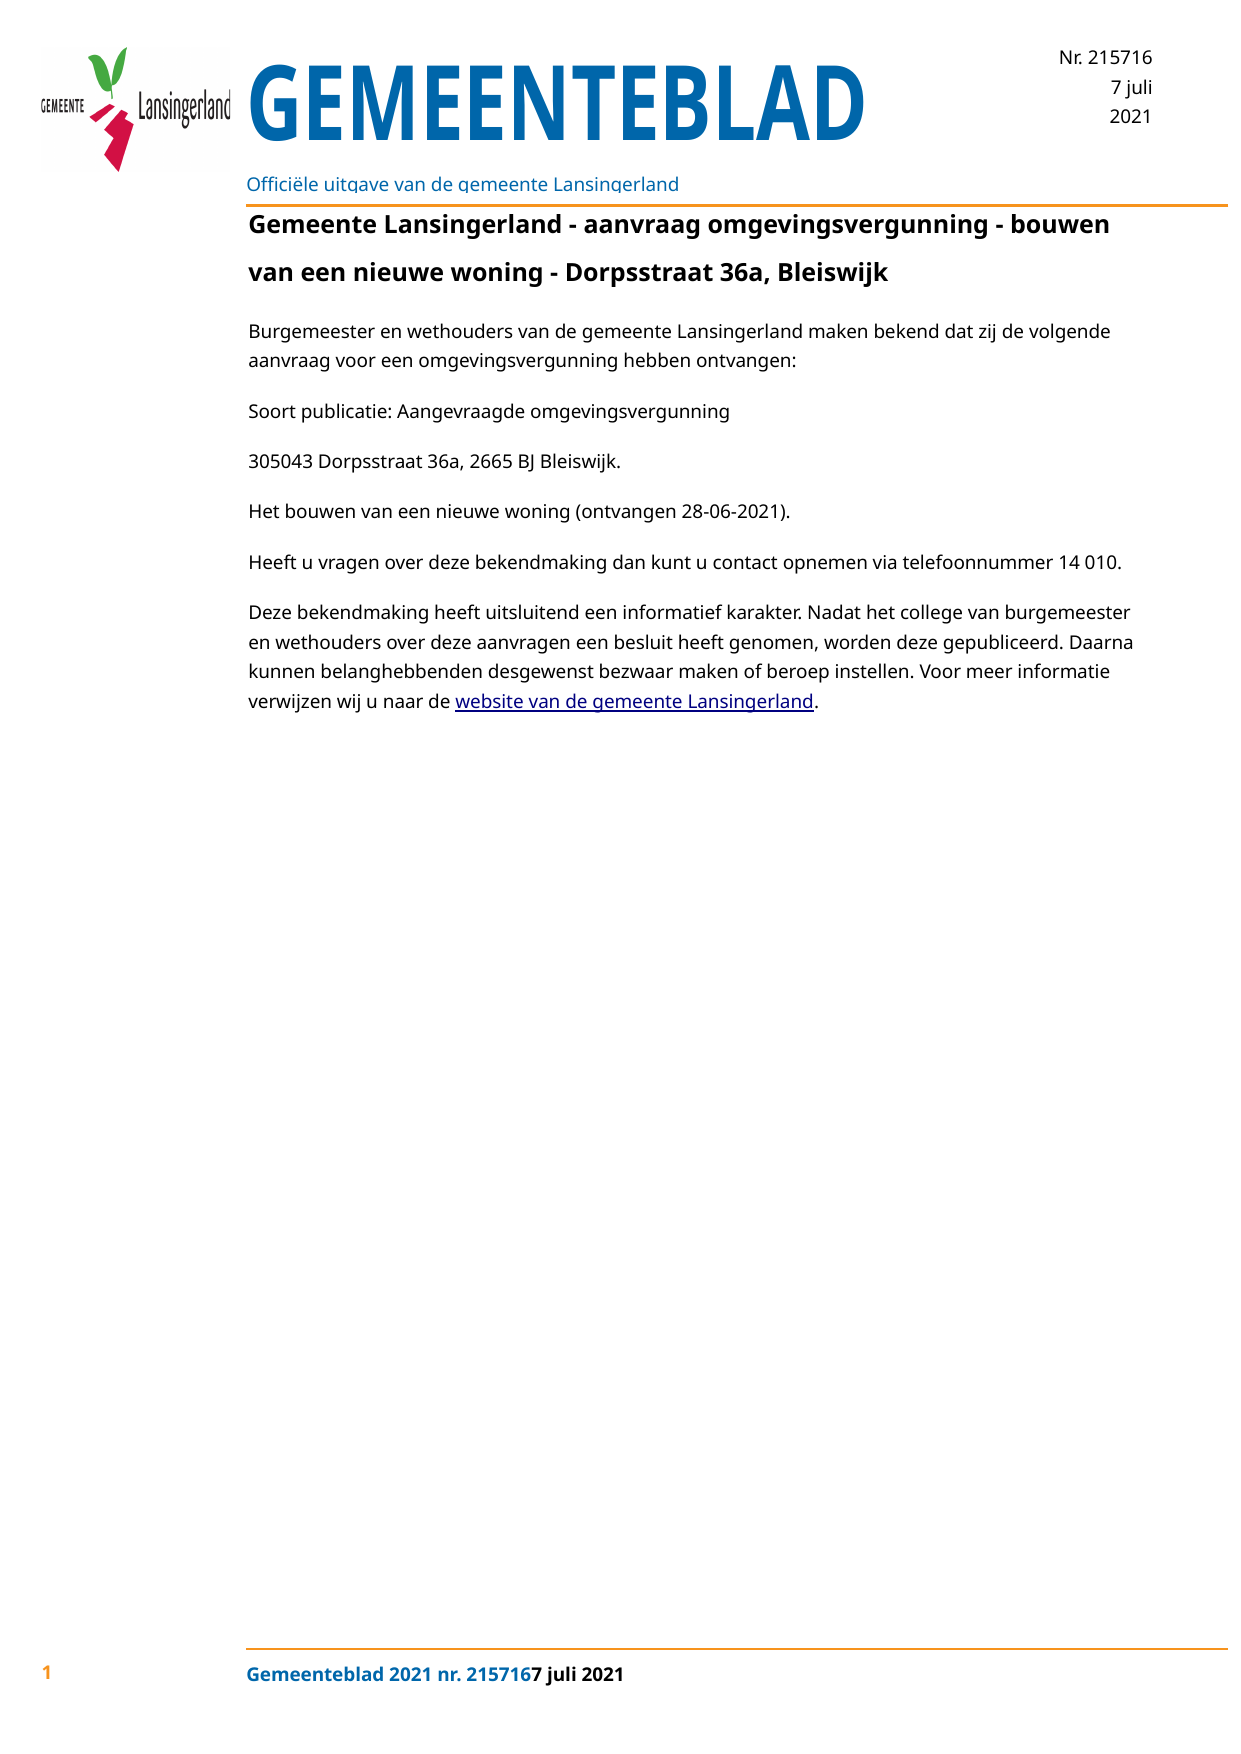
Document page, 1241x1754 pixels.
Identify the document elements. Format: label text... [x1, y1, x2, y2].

text Soort publicatie: Aangevraagde omgevingsvergunning [248, 398, 1152, 424]
text Gemeente Lansingerland - aanvraag omgevingsvergunning - bouwen van een nieuwe woning - Dorpsstraat 36a, Bleiswijk [248, 207, 1152, 288]
picture [41, 47, 231, 172]
text Het bouwen van een nieuwe woning (ontvangen 28-06-2021). [248, 499, 1152, 524]
text Deze bekendmaking heeft uitsluitend een informatief karakter. Nadat het college van burgemeester en wethouders over deze aanvragen een besluit heeft genomen, worden deze gepubliceerd. Daarna kunnen belanghebbenden desgewenst bezwaar maken of beroep instellen. Voor meer informatie verwijzen wij u naar de website van de gemeente Lansingerland. [248, 599, 1152, 714]
text Burgemeester en wethouders van de gemeente Lansingerland maken bekend dat zij de volgende aanvraag voor een omgevingsvergunning hebben ontvangen: [248, 318, 1152, 373]
text Heeft u vragen over deze bekendmaking dan kunt u contact opnemen via telefoonnummer 14 010. [248, 549, 1152, 575]
text 305043 Dorpsstraat 36a, 2665 BJ Bleiswijk. [248, 448, 1152, 474]
